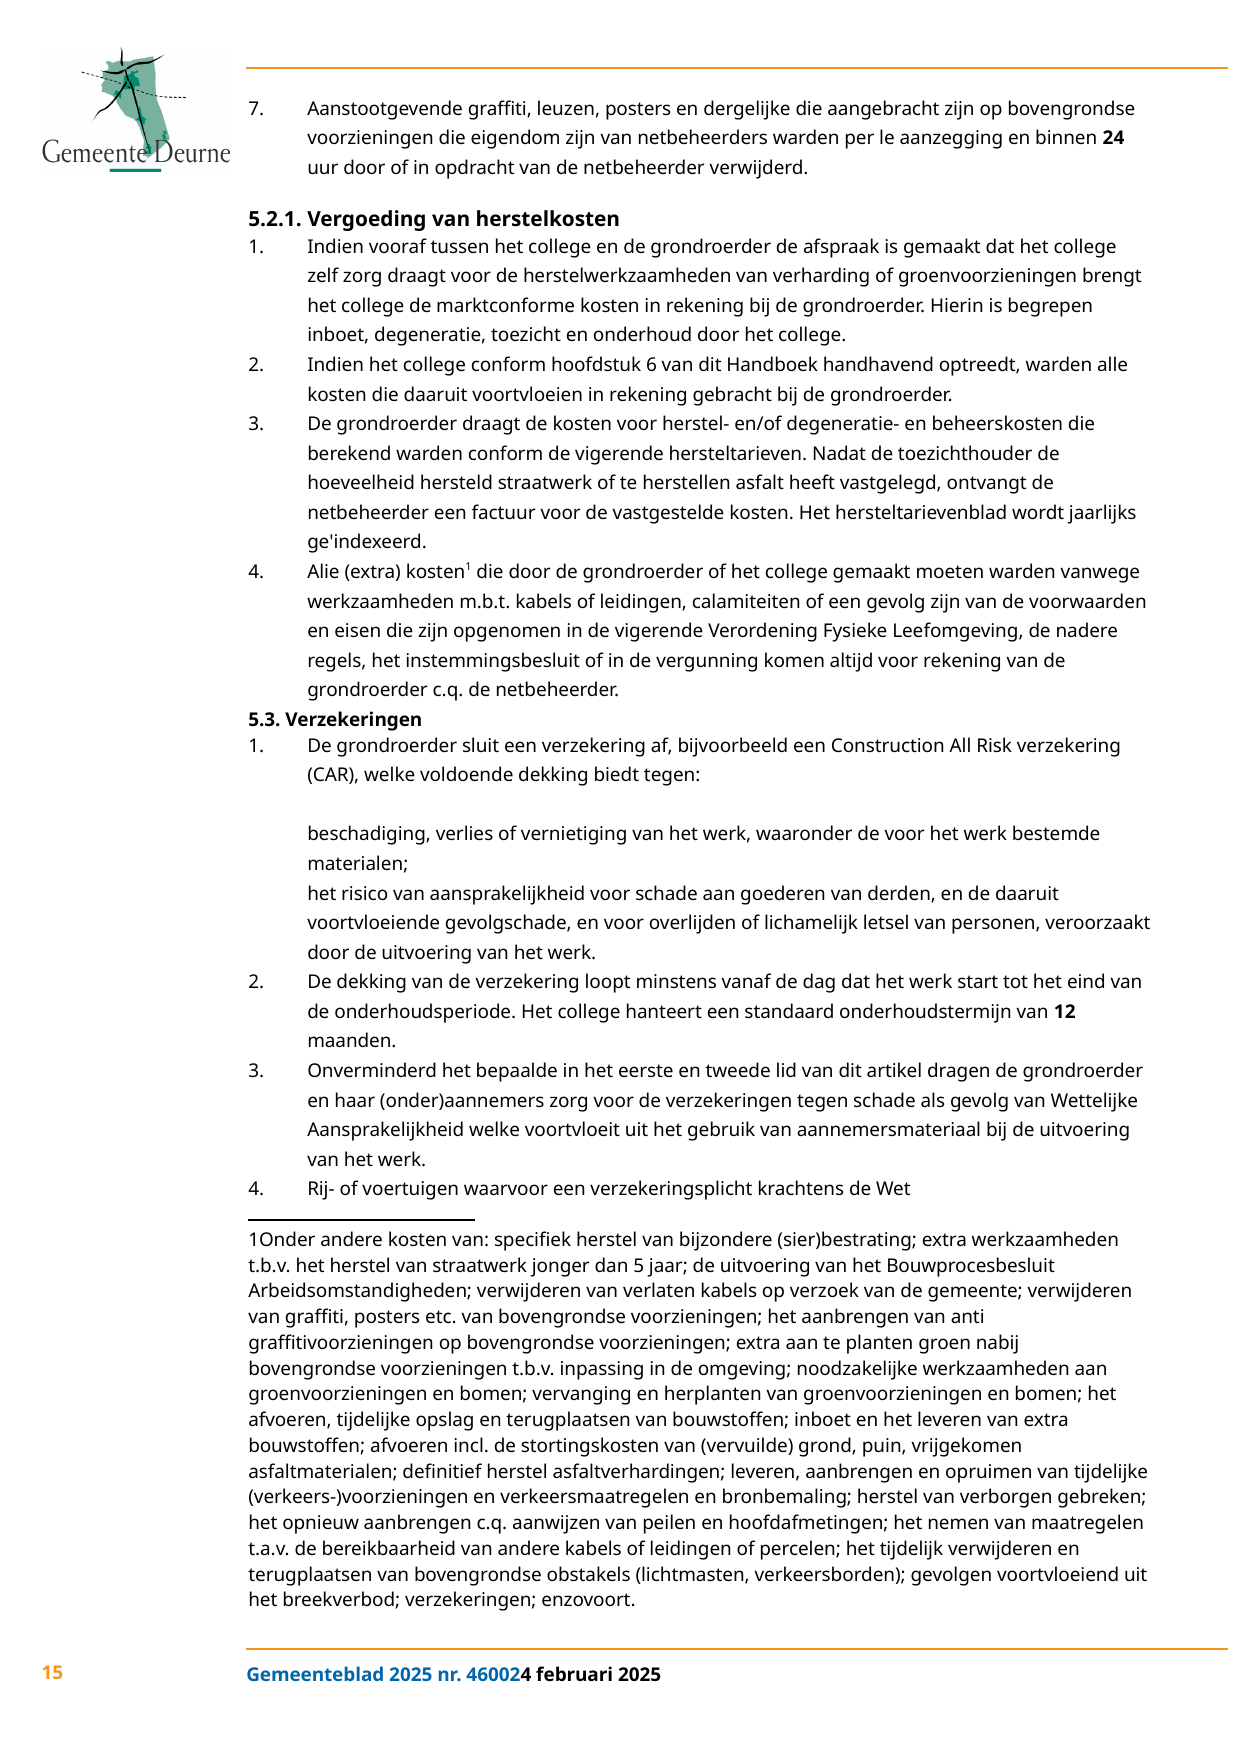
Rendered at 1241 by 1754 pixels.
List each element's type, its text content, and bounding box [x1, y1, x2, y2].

list Alie (extra) kosten die door de grondroerder of het college gemaakt moeten warden vanwege werkzaamheden m.b.t. kabels of leidingen, calamiteiten of een gevolg zijn van de voorwaarden en eisen die zijn opgenomen in de vigerende Verordening Fysieke Leefomgeving, de nadere regels, het instemmingsbesluit of in de vergunning komen altijd voor rekening van de grondroerder c.q. de netbeheerder. [248, 558, 1152, 702]
list De dekking van de verzekering loopt minstens vanaf de dag dat het werk start tot het eind van de onderhoudsperiode. Het college hanteert een standaard onderhoudstermijn van 12 maanden. [248, 968, 1152, 1053]
text 5.3. Verzekeringen [248, 706, 1152, 732]
list Indien het college conform hoofdstuk 6 van dit Handboek handhavend optreedt, warden alle kosten die daaruit voortvloeien in rekening gebracht bij de grondroerder. [248, 351, 1152, 406]
list De grondroerder draagt de kosten voor herstel- en/of degeneratie- en beheerskosten die berekend warden conform de vigerende hersteltarieven. Nadat de toezichthouder de hoeveelheid hersteld straatwerk of te herstellen asfalt heeft vastgelegd, ontvangt de netbeheerder een factuur voor de vastgestelde kosten. Het hersteltarievenblad wordt jaarlijks ge'indexeerd. [248, 410, 1152, 554]
list Indien vooraf tussen het college en de grondroerder de afspraak is gemaakt dat het college zelf zorg draagt voor de herstelwerkzaamheden van verharding of groenvoorzieningen brengt het college de marktconforme kosten in rekening bij de grondroerder. Hierin is begrepen inboet, degeneratie, toezicht en onderhoud door het college. [248, 233, 1152, 347]
list Onverminderd het bepaalde in het eerste en tweede lid van dit artikel dragen de grondroerder en haar (onder)aannemers zorg voor de verzekeringen tegen schade als gevolg van Wettelijke Aansprakelijkheid welke voortvloeit uit het gebruik van aannemersmateriaal bij de uitvoering van het werk. [248, 1057, 1152, 1172]
list De grondroerder sluit een verzekering af, bijvoorbeeld een Construction All Risk verzekering (CAR), welke voldoende dekking biedt tegen: [248, 732, 1152, 787]
list beschadiging, verlies of vernietiging van het werk, waaronder de voor het werk bestemde materialen; [248, 821, 1152, 876]
list Rij- of voertuigen waarvoor een verzekeringsplicht krachtens de Wet [248, 1176, 1152, 1201]
list het risico van aansprakelijkheid voor schade aan goederen van derden, en de daaruit voortvloeiende gevolgschade, en voor overlijden of lichamelijk letsel van personen, veroorzaakt door de uitvoering van het werk. [248, 880, 1152, 965]
picture [41, 47, 231, 172]
text 5.2.1. Vergoeding van herstelkosten [248, 204, 1152, 233]
list Onder andere kosten van: specifiek herstel van bijzondere (sier)bestrating; extra werkzaamheden t.b.v. het herstel van straatwerk jonger dan 5 jaar; de uitvoering van het Bouwprocesbesluit Arbeidsomstandigheden; verwijderen van verlaten kabels op verzoek van de gemeente; verwijderen van graffiti, posters etc. van bovengrondse voorzieningen; het aanbrengen van anti graffitivoorzieningen op bovengrondse voorzieningen; extra aan te planten groen nabij bovengrondse voorzieningen t.b.v. inpassing in de omgeving; noodzakelijke werkzaamheden aan groenvoorzieningen en bomen; vervanging en herplanten van groenvoorzieningen en bomen; het afvoeren, tijdelijke opslag en terugplaatsen van bouwstoffen; inboet en het leveren van extra bouwstoffen; afvoeren incl. de stortingskosten van (vervuilde) grond, puin, vrijgekomen asfaltmaterialen; definitief herstel asfaltverhardingen; leveren, aanbrengen en opruimen van tijdelijke (verkeers-)voorzieningen en verkeersmaatregelen en bronbemaling; herstel van verborgen gebreken; het opnieuw aanbrengen c.q. aanwijzen van peilen en hoofdafmetingen; het nemen van maatregelen t.a.v. de bereikbaarheid van andere kabels of leidingen of percelen; het tijdelijk verwijderen en terugplaatsen van bovengrondse obstakels (lichtmasten, verkeersborden); gevolgen voortvloeiend uit het breekverbod; verzekeringen; enzovoort. [248, 1226, 1152, 1612]
list Aanstootgevende graffiti, leuzen, posters en dergelijke die aangebracht zijn op bovengrondse voorzieningen die eigendom zijn van netbeheerders warden per le aanzegging en binnen 24 uur door of in opdracht van de netbeheerder verwijderd. [248, 95, 1152, 180]
